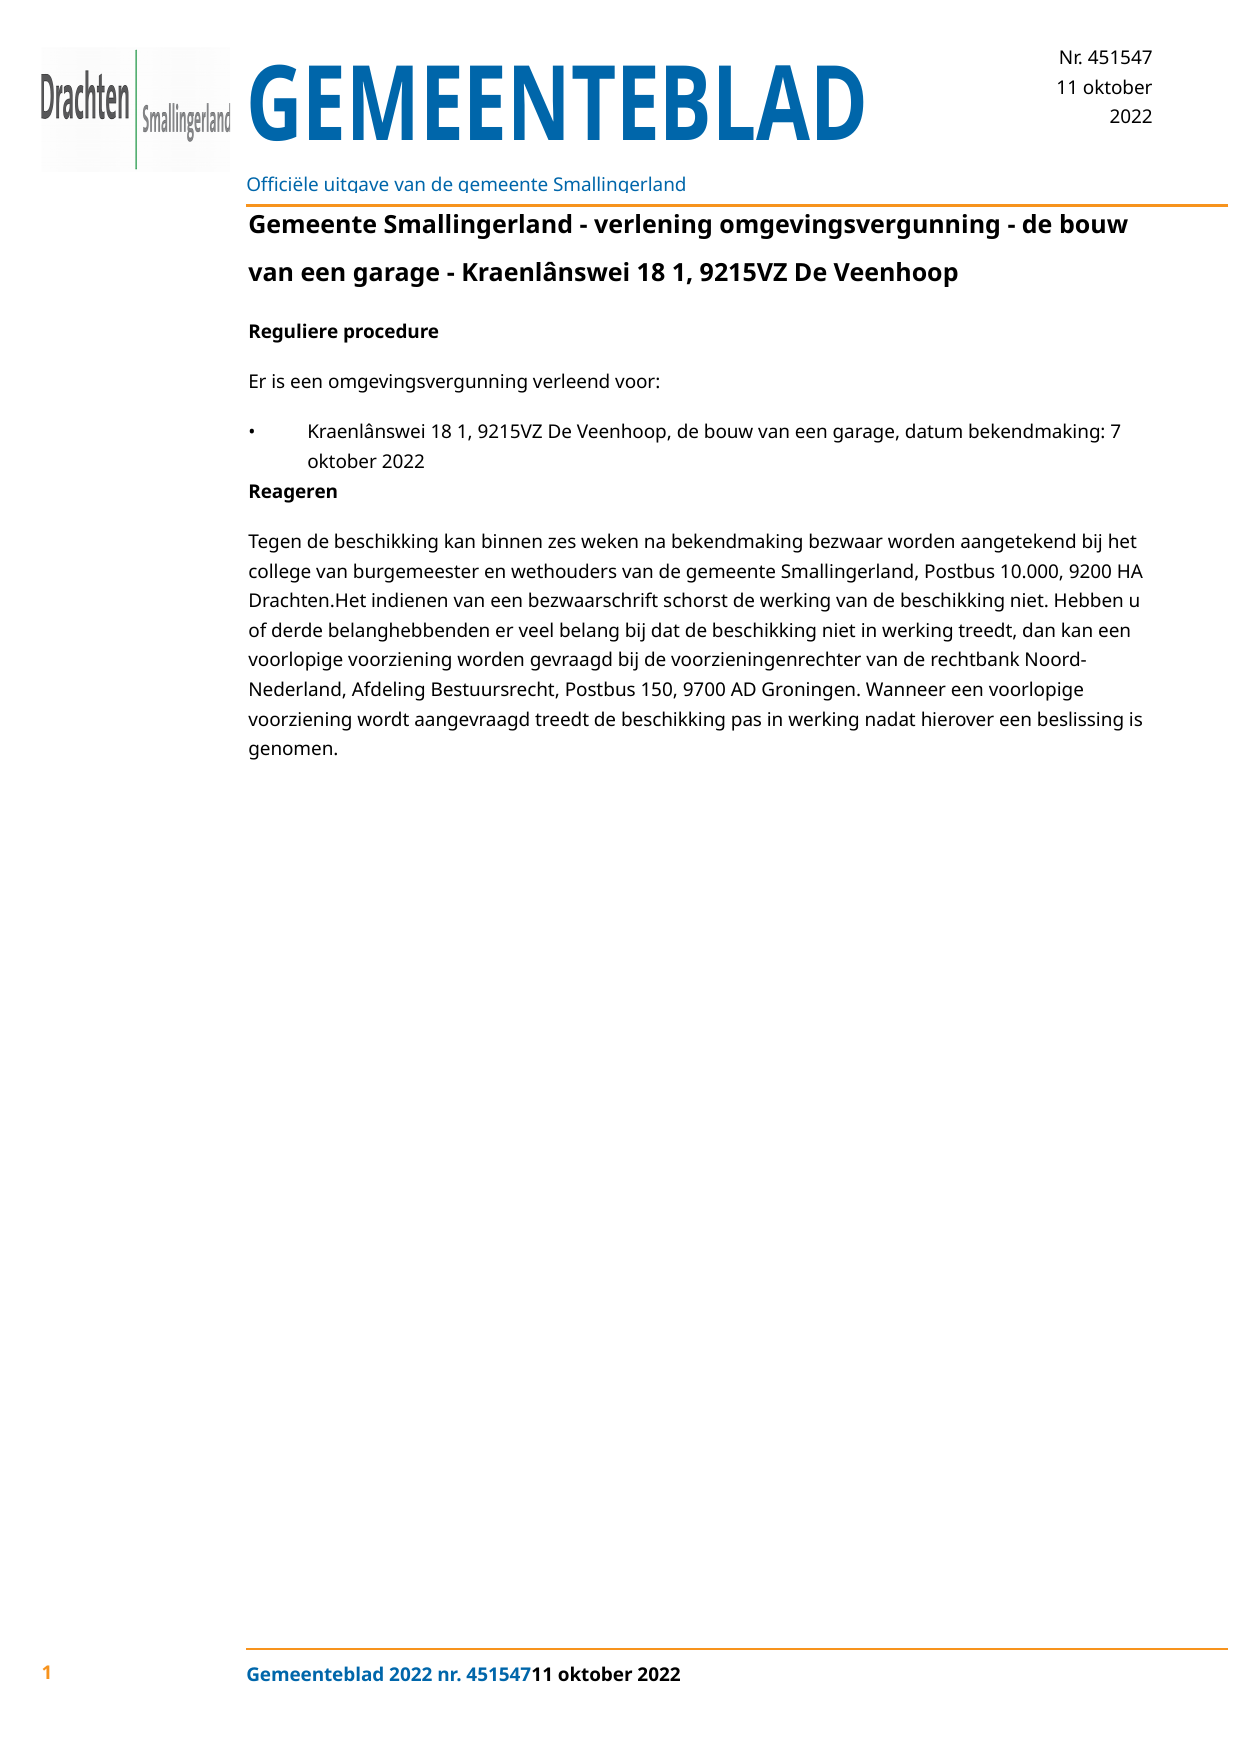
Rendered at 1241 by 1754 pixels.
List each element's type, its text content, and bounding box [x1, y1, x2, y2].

text Tegen de beschikking kan binnen zes weken na bekendmaking bezwaar worden aangetekend bij het college van burgemeester en wethouders van de gemeente Smallingerland, Postbus 10.000, 9200 HA Drachten.Het indienen van een bezwaarschrift schorst de werking van de beschikking niet. Hebben u of derde belanghebbenden er veel belang bij dat de beschikking niet in werking treedt, dan kan een voorlopige voorziening worden gevraagd bij de voorzieningenrechter van de rechtbank Noord-Nederland, Afdeling Bestuursrecht, Postbus 150, 9700 AD Groningen. Wanneer een voorlopige voorziening wordt aangevraagd treedt de beschikking pas in werking nadat hierover een beslissing is genomen. [248, 528, 1152, 761]
text Reageren [248, 478, 1152, 504]
text Gemeente Smallingerland - verlening omgevingsvergunning - de bouw van een garage - Kraenlânswei 18 1, 9215VZ De Veenhoop [248, 207, 1152, 288]
picture [41, 47, 231, 172]
text Reguliere procedure [248, 318, 1152, 344]
text Er is een omgevingsvergunning verleend voor: [248, 368, 1152, 394]
list Kraenlânswei 18 1, 9215VZ De Veenhoop, de bouw van een garage, datum bekendmaking: 7 oktober 2022 [248, 419, 1152, 474]
